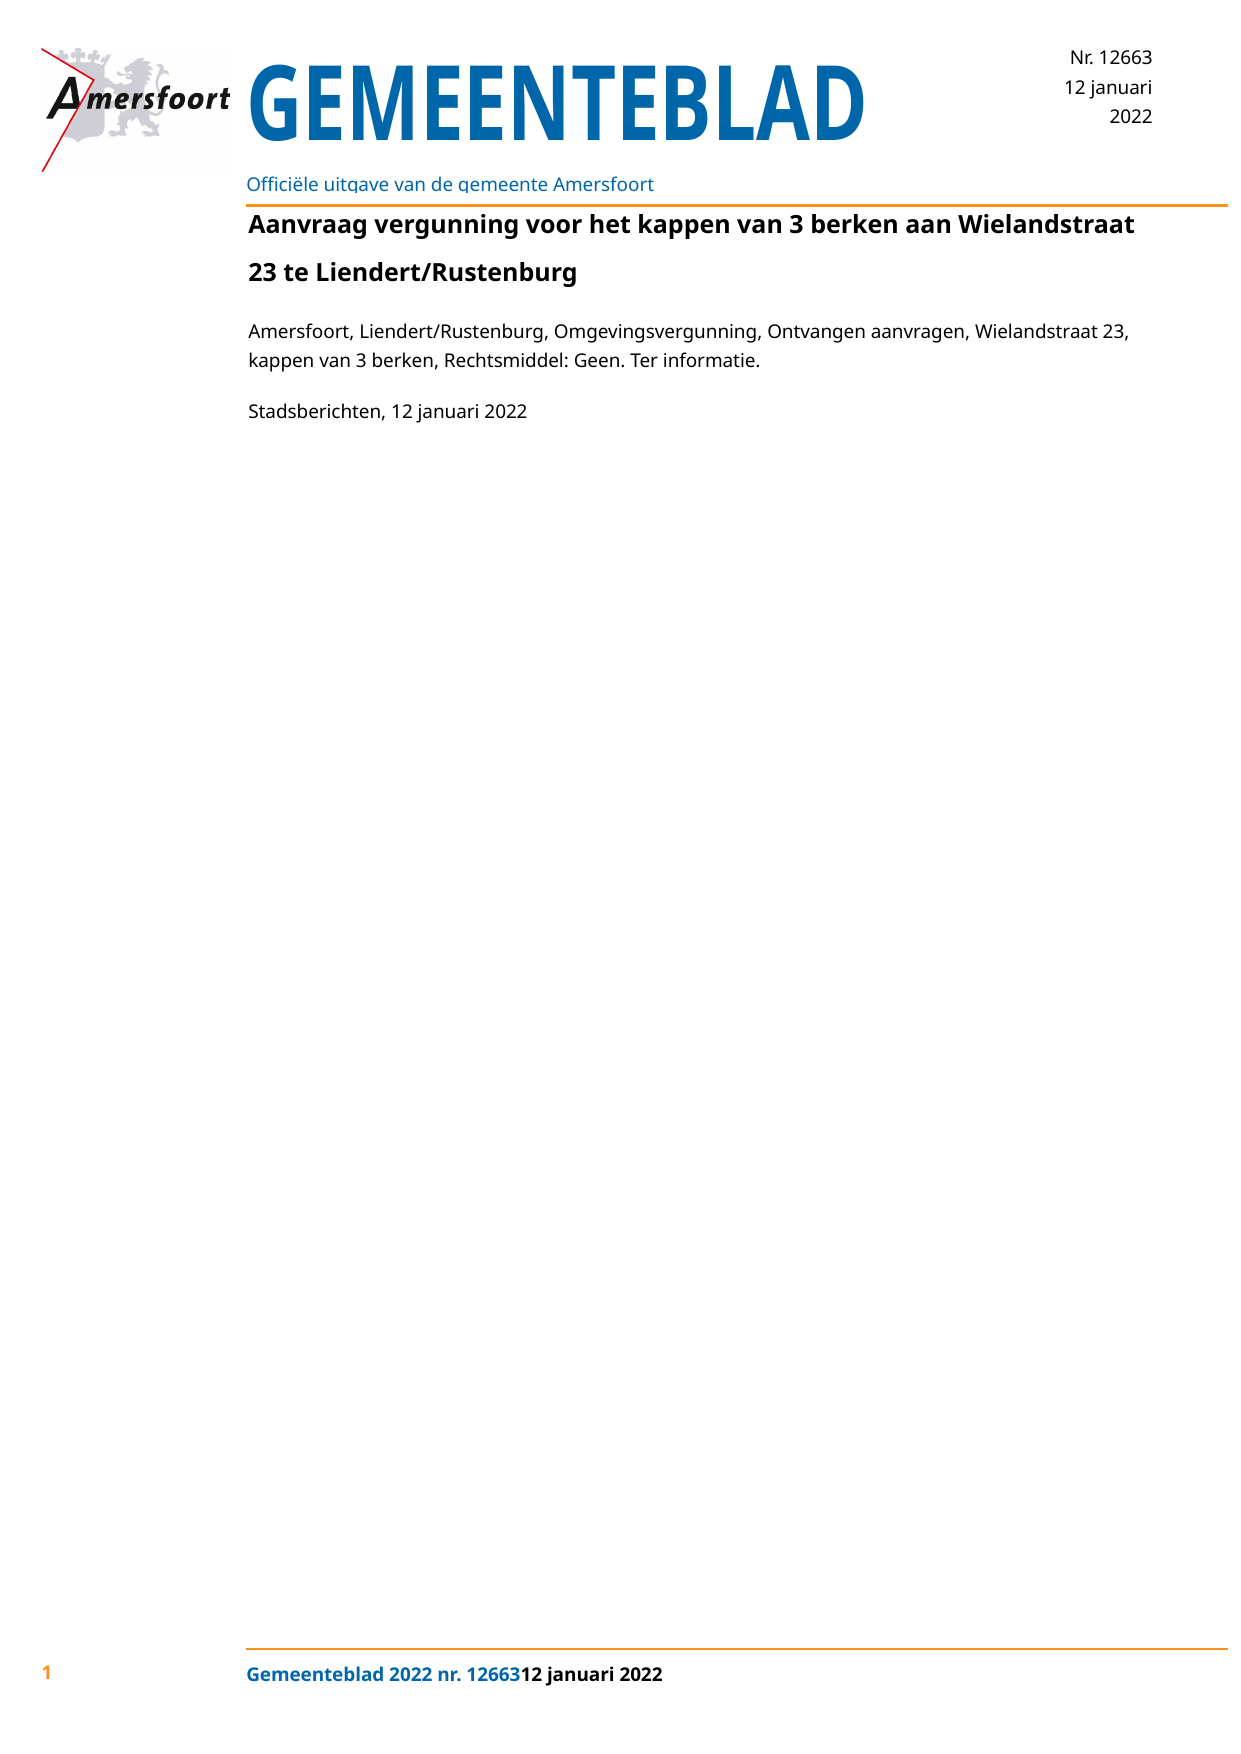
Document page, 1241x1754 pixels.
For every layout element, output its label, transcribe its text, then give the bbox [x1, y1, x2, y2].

text Stadsberichten, 12 januari 2022 [248, 398, 1152, 424]
text Amersfoort, Liendert/Rustenburg, Omgevingsvergunning, Ontvangen aanvragen, Wielandstraat 23, kappen van 3 berken, Rechtsmiddel: Geen. Ter informatie. [248, 318, 1152, 373]
picture [41, 47, 231, 172]
text Aanvraag vergunning voor het kappen van 3 berken aan Wielandstraat 23 te Liendert/Rustenburg [248, 207, 1152, 288]
